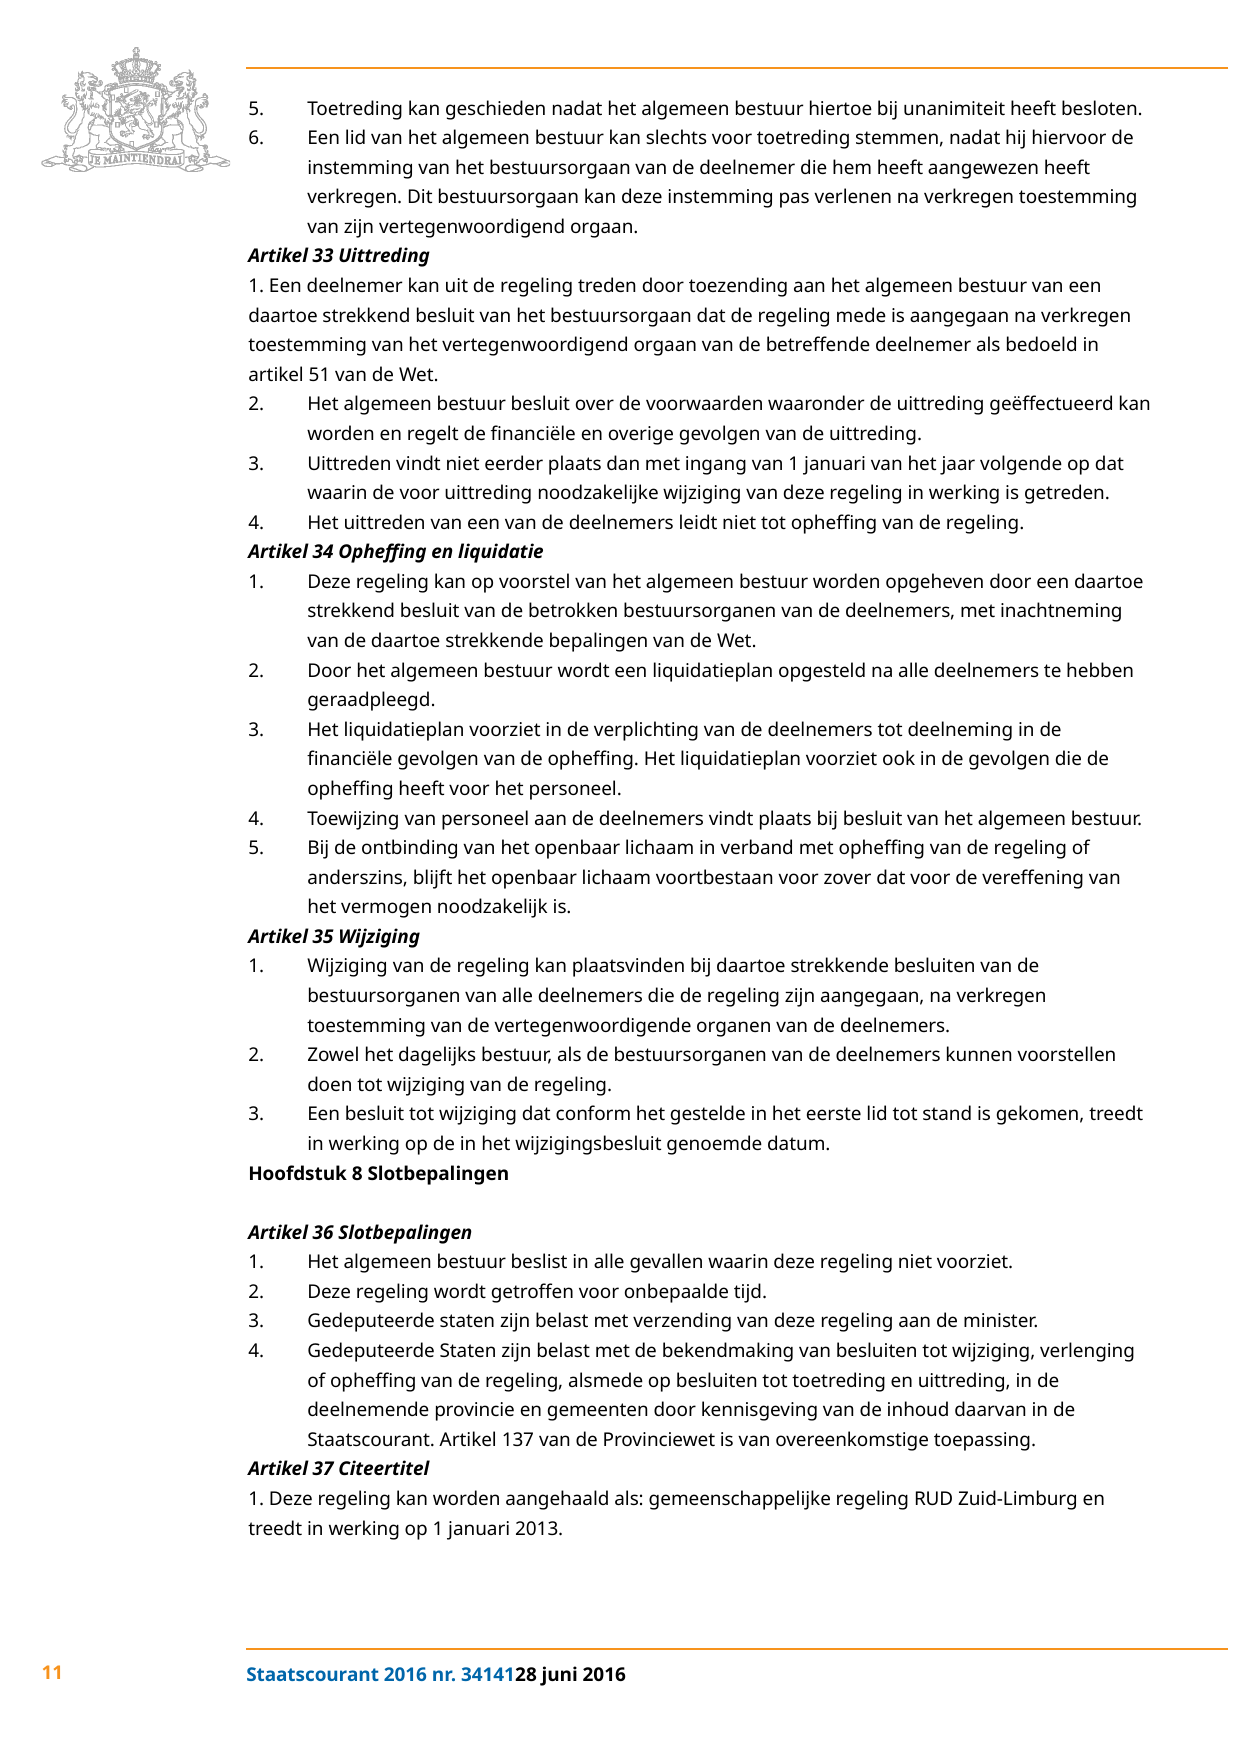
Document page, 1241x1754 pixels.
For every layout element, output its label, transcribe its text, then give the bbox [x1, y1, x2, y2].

text Artikel 35 Wijziging [248, 923, 1152, 949]
list Het algemeen bestuur besluit over de voorwaarden waaronder de uittreding geëffectueerd kan worden en regelt de financiële en overige gevolgen van de uittreding. [248, 391, 1152, 446]
list Toewijzing van personeel aan de deelnemers vindt plaats bij besluit van het algemeen bestuur. [248, 805, 1152, 831]
list Bij de ontbinding van het openbaar lichaam in verband met opheffing van de regeling of anderszins, blijft het openbaar lichaam voortbestaan voor zover dat voor de vereffening van het vermogen noodzakelijk is. [248, 834, 1152, 919]
text Artikel 34 Opheffing en liquidatie [248, 538, 1152, 564]
text Artikel 33 Uittreding [248, 243, 1152, 268]
list Wijziging van de regeling kan plaatsvinden bij daartoe strekkende besluiten van de bestuursorganen van alle deelnemers die de regeling zijn aangegaan, na verkregen toestemming van de vertegenwoordigende organen van de deelnemers. [248, 953, 1152, 1038]
text 1. Een deelnemer kan uit de regeling treden door toezending aan het algemeen bestuur van een daartoe strekkend besluit van het bestuursorgaan dat de regeling mede is aangegaan na verkregen toestemming van het vertegenwoordigend orgaan van de betreffende deelnemer als bedoeld in artikel 51 van de Wet. [248, 272, 1152, 387]
list Deze regeling wordt getroffen voor onbepaalde tijd. [248, 1278, 1152, 1304]
list Een lid van het algemeen bestuur kan slechts voor toetreding stemmen, nadat hij hiervoor de instemming van het bestuursorgaan van de deelnemer die hem heeft aangewezen heeft verkregen. Dit bestuursorgaan kan deze instemming pas verlenen na verkregen toestemming van zijn vertegenwoordigend orgaan. [248, 124, 1152, 239]
text Artikel 36 Slotbepalingen [248, 1219, 1152, 1245]
list Deze regeling kan op voorstel van het algemeen bestuur worden opgeheven door een daartoe strekkend besluit van de betrokken bestuursorganen van de deelnemers, met inachtneming van de daartoe strekkende bepalingen van de Wet. [248, 568, 1152, 653]
list Door het algemeen bestuur wordt een liquidatieplan opgesteld na alle deelnemers te hebben geraadpleegd. [248, 657, 1152, 712]
text Hoofdstuk 8 Slotbepalingen [248, 1160, 1152, 1186]
list Een besluit tot wijziging dat conform het gestelde in het eerste lid tot stand is gekomen, treedt in werking op de in het wijzigingsbesluit genoemde datum. [248, 1101, 1152, 1156]
text Artikel 37 Citeertitel [248, 1456, 1152, 1481]
picture [41, 47, 231, 172]
list Het algemeen bestuur beslist in alle gevallen waarin deze regeling niet voorziet. [248, 1248, 1152, 1274]
text 1. Deze regeling kan worden aangehaald als: gemeenschappelijke regeling RUD Zuid-Limburg en treedt in werking op 1 januari 2013. [248, 1485, 1152, 1541]
list Zowel het dagelijks bestuur, als de bestuursorganen van de deelnemers kunnen voorstellen doen tot wijziging van de regeling. [248, 1041, 1152, 1097]
list Toetreding kan geschieden nadat het algemeen bestuur hiertoe bij unanimiteit heeft besloten. [248, 95, 1152, 121]
list Gedeputeerde staten zijn belast met verzending van deze regeling aan de minister. [248, 1308, 1152, 1333]
list Het uittreden van een van de deelnemers leidt niet tot opheffing van de regeling. [248, 509, 1152, 535]
list Gedeputeerde Staten zijn belast met de bekendmaking van besluiten tot wijziging, verlenging of opheffing van de regeling, alsmede op besluiten tot toetreding en uittreding, in de deelnemende provincie en gemeenten door kennisgeving van de inhoud daarvan in de Staatscourant. Artikel 137 van de Provinciewet is van overeenkomstige toepassing. [248, 1337, 1152, 1452]
list Het liquidatieplan voorziet in de verplichting van de deelnemers tot deelneming in de financiële gevolgen van de opheffing. Het liquidatieplan voorziet ook in de gevolgen die de opheffing heeft voor het personeel. [248, 716, 1152, 801]
list Uittreden vindt niet eerder plaats dan met ingang van 1 januari van het jaar volgende op dat waarin de voor uittreding noodzakelijke wijziging van deze regeling in werking is getreden. [248, 450, 1152, 505]
